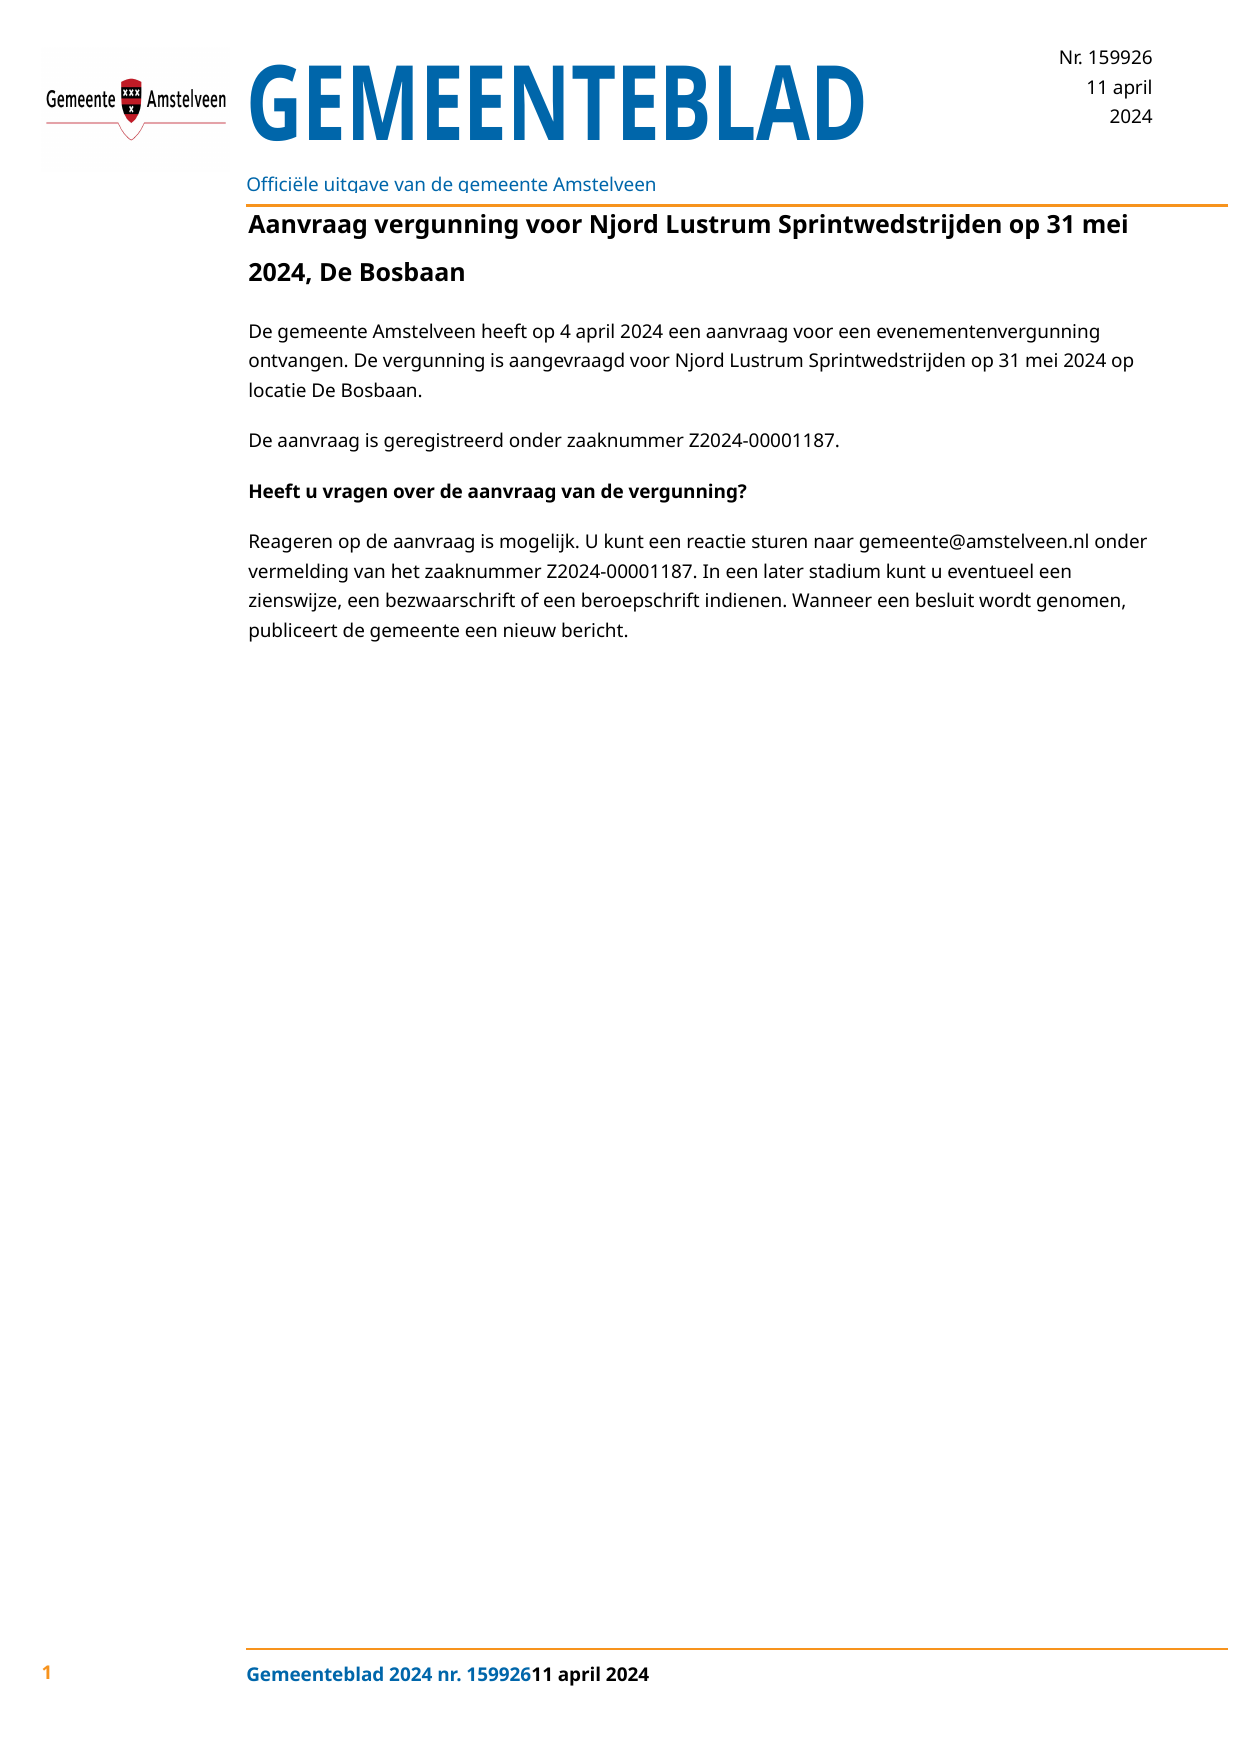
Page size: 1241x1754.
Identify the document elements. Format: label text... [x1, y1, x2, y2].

text De aanvraag is geregistreerd onder zaaknummer Z2024-00001187. [248, 427, 1152, 453]
picture [41, 47, 231, 172]
text De gemeente Amstelveen heeft op 4 april 2024 een aanvraag voor een evenementenvergunning ontvangen. De vergunning is aangevraagd voor Njord Lustrum Sprintwedstrijden op 31 mei 2024 op locatie De Bosbaan. [248, 318, 1152, 403]
text Aanvraag vergunning voor Njord Lustrum Sprintwedstrijden op 31 mei 2024, De Bosbaan [248, 207, 1152, 288]
text Reageren op de aanvraag is mogelijk. U kunt een reactie sturen naar gemeente@amstelveen.nl onder vermelding van het zaaknummer Z2024-00001187. In een later stadium kunt u eventueel een zienswijze, een bezwaarschrift of een beroepschrift indienen. Wanneer een besluit wordt genomen, publiceert de gemeente een nieuw bericht. [248, 528, 1152, 643]
text Heeft u vragen over de aanvraag van de vergunning? [248, 478, 1152, 504]
